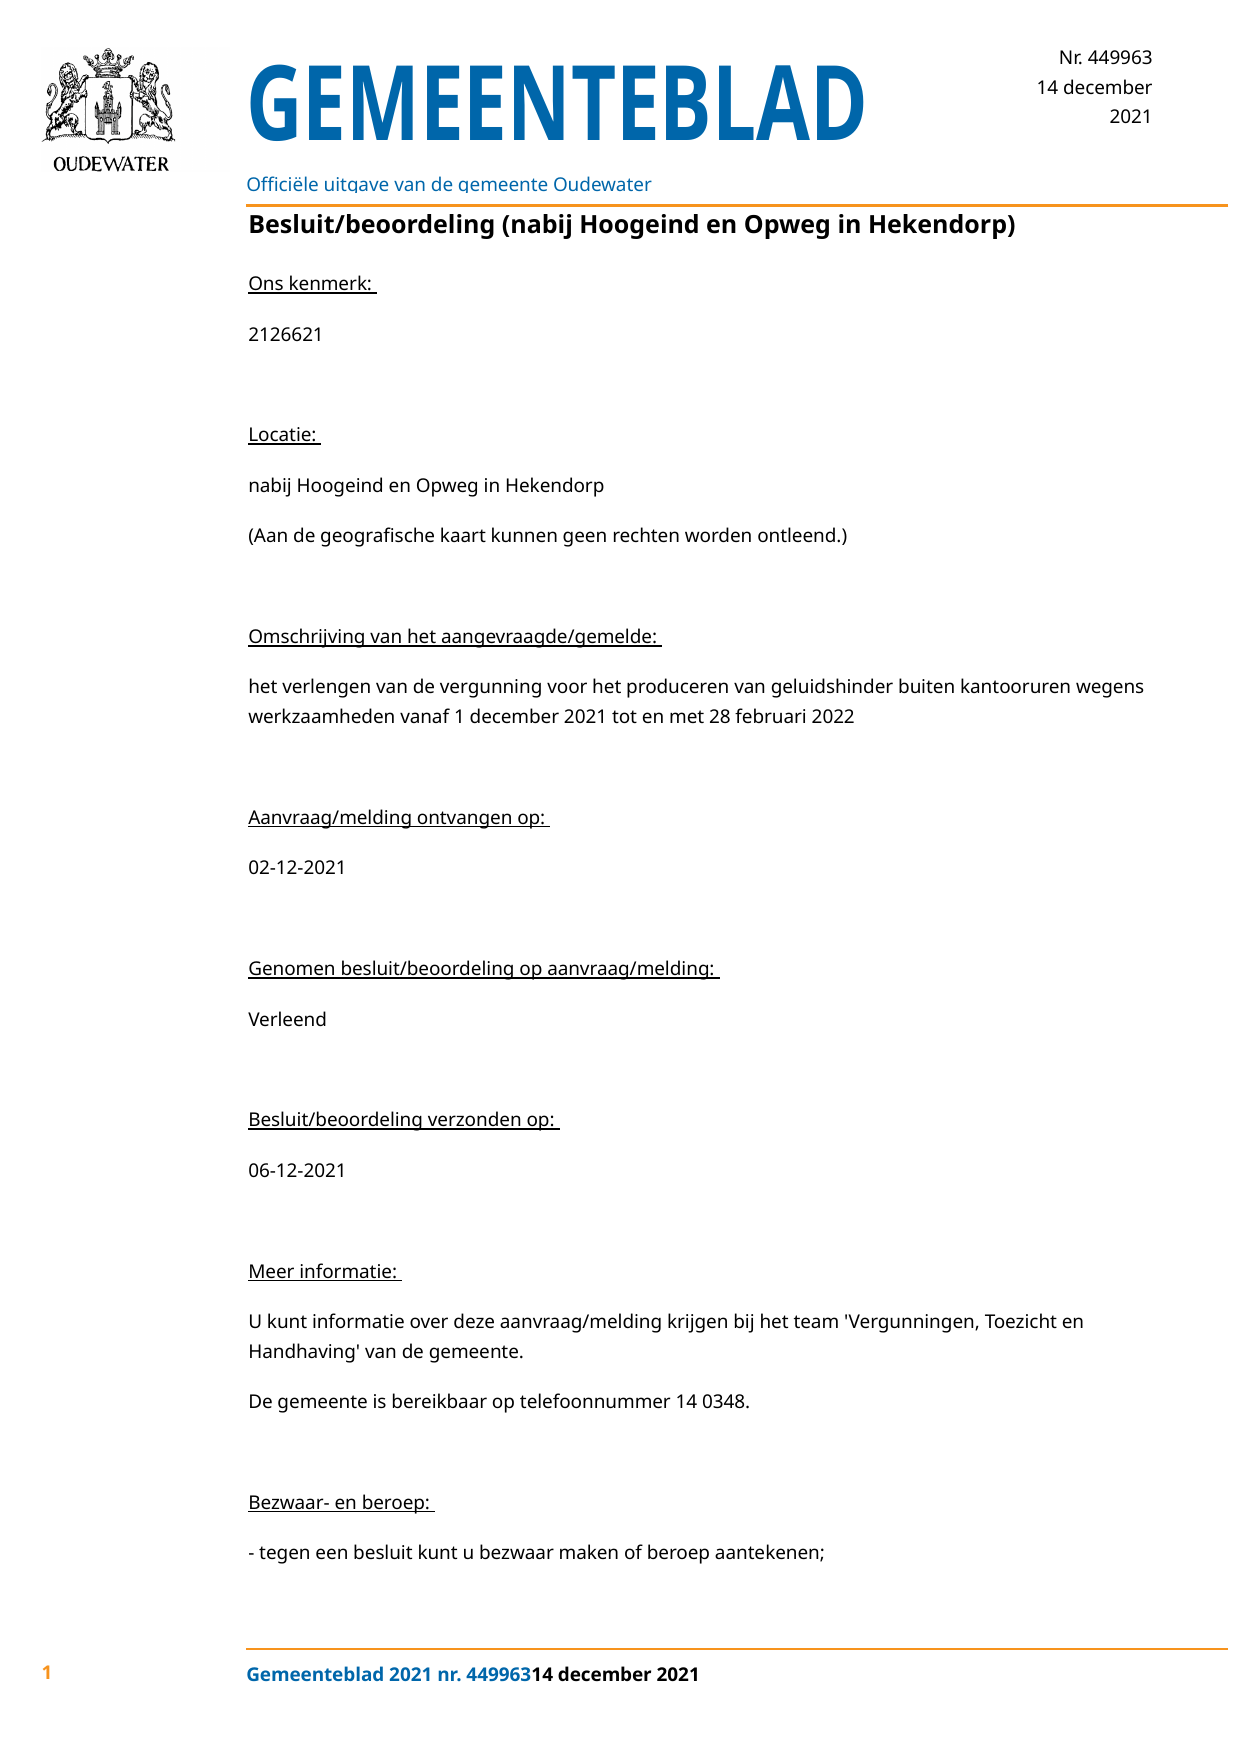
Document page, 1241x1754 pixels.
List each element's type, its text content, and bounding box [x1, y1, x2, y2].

text U kunt informatie over deze aanvraag/melding krijgen bij het team 'Vergunningen, Toezicht en Handhaving' van de gemeente. [248, 1308, 1152, 1363]
text nabij Hoogeind en Opweg in Hekendorp [248, 472, 1152, 498]
text Genomen besluit/beoordeling op aanvraag/melding: [248, 955, 1152, 981]
text Verleend [248, 1006, 1152, 1031]
text 06-12-2021 [248, 1157, 1152, 1183]
text Bezwaar- en beroep: [248, 1489, 1152, 1515]
text het verlengen van de vergunning voor het produceren van geluidshinder buiten kantooruren wegens werkzaamheden vanaf 1 december 2021 tot en met 28 februari 2022 [248, 674, 1152, 729]
text Aanvraag/melding ontvangen op: [248, 804, 1152, 830]
text De gemeente is bereikbaar op telefoonnummer 14 0348. [248, 1388, 1152, 1414]
picture [41, 47, 231, 172]
text Besluit/beoordeling (nabij Hoogeind en Opweg in Hekendorp) [248, 207, 1152, 241]
text 2126621 [248, 321, 1152, 346]
text (Aan de geografische kaart kunnen geen rechten worden ontleend.) [248, 522, 1152, 548]
text 02-12-2021 [248, 854, 1152, 880]
text Meer informatie: [248, 1258, 1152, 1283]
text Omschrijving van het aangevraagde/gemelde: [248, 623, 1152, 649]
text Locatie: [248, 422, 1152, 447]
text - tegen een besluit kunt u bezwaar maken of beroep aantekenen; [248, 1539, 1152, 1565]
text Ons kenmerk: [248, 270, 1152, 296]
text Besluit/beoordeling verzonden op: [248, 1107, 1152, 1132]
